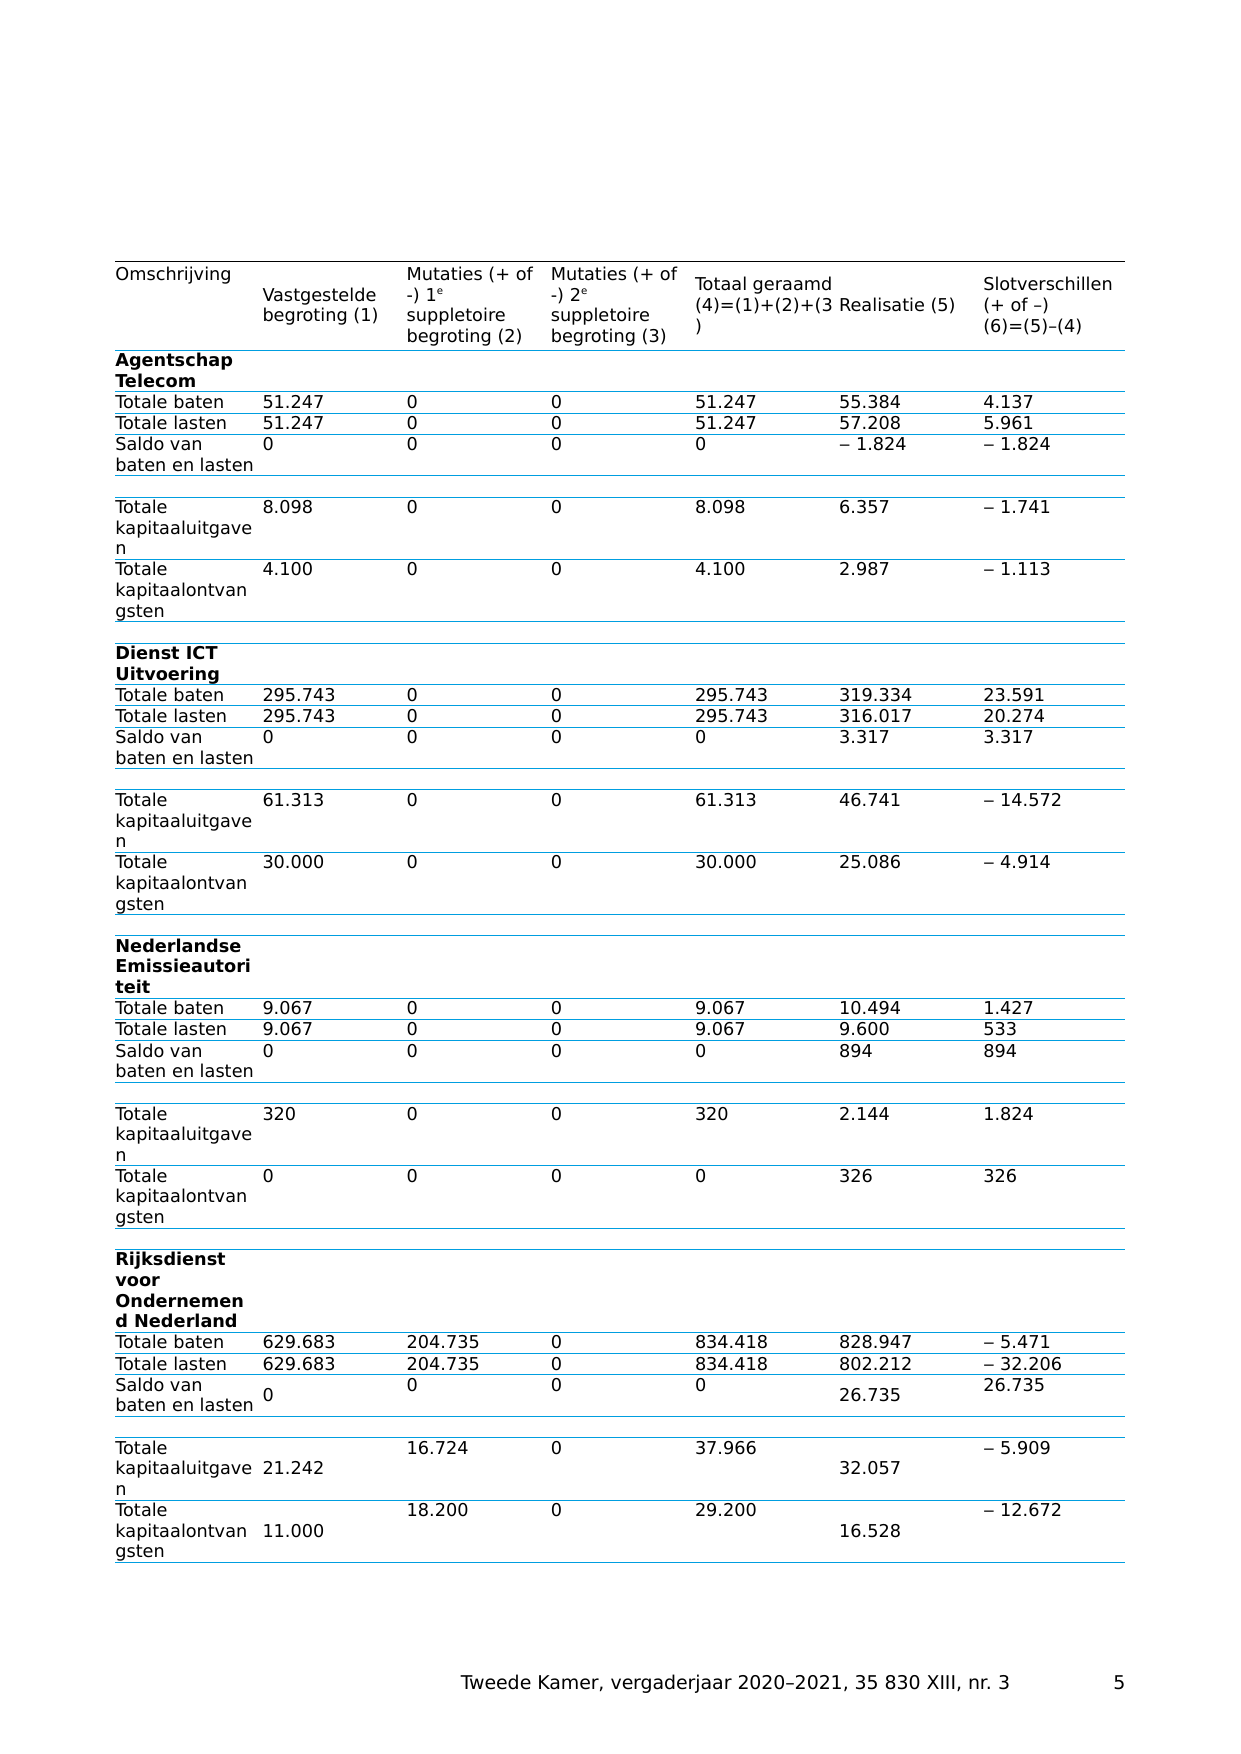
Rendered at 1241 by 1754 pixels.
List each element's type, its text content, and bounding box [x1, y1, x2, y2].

table_cell 0 [404, 685, 548, 705]
table_cell 0 [404, 1041, 548, 1082]
table_cell 802.212 [836, 1354, 980, 1374]
table_cell 0 [259, 1166, 403, 1228]
table_cell 0 [692, 1166, 836, 1228]
table_cell [692, 351, 836, 391]
table_cell 320 [692, 1104, 836, 1165]
table_cell 8.098 [692, 498, 836, 559]
table_cell [259, 936, 403, 998]
table_cell 0 [692, 1041, 836, 1082]
table_cell 0 [548, 706, 692, 726]
table_cell 0 [548, 560, 692, 621]
table_cell [259, 1417, 403, 1437]
table_cell Totale baten [115, 685, 259, 705]
table_cell [115, 476, 259, 496]
table_cell 629.683 [259, 1354, 403, 1374]
table_cell 0 [259, 1041, 403, 1082]
table_cell 5.961 [980, 414, 1125, 433]
table_cell 9.600 [836, 1020, 980, 1040]
table_cell 0 [548, 999, 692, 1019]
table_cell 0 [548, 1333, 692, 1353]
table_cell 828.947 [836, 1333, 980, 1353]
table_cell 0 [404, 1104, 548, 1165]
table_cell 61.313 [259, 790, 403, 852]
table_cell Vastgestelde begroting (1) [259, 262, 403, 349]
table_cell [404, 644, 548, 684]
table_cell 0 [404, 498, 548, 559]
table_cell [259, 644, 403, 684]
table_cell 0 [404, 414, 548, 433]
table_cell [404, 1417, 548, 1437]
table_cell 18.200 [404, 1501, 548, 1562]
table_cell 0 [692, 435, 836, 475]
table_cell [692, 476, 836, 496]
table_cell 295.743 [692, 706, 836, 726]
table_cell [836, 622, 980, 642]
table_cell Totale lasten [115, 706, 259, 726]
table_cell 51.247 [692, 392, 836, 412]
table_cell Totale kapitaaluitgaven [115, 498, 259, 559]
table_cell [259, 769, 403, 789]
table_cell Totaal geraamd (4)=(1)+(2)+(3) [692, 262, 836, 349]
table_cell 21.242 [259, 1438, 403, 1499]
table_cell Saldo van baten en lasten [115, 1041, 259, 1082]
table_cell 2.144 [836, 1104, 980, 1165]
table_cell 0 [404, 392, 548, 412]
table_cell [548, 1250, 692, 1332]
table_cell 0 [404, 435, 548, 475]
table_cell [115, 915, 259, 935]
table_cell Totale lasten [115, 1354, 259, 1374]
table_cell Realisatie (5) [836, 262, 980, 349]
table_cell Totale kapitaalontvangsten [115, 560, 259, 621]
table_cell [980, 915, 1125, 935]
table_cell [692, 936, 836, 998]
table_cell 0 [548, 1166, 692, 1228]
table_cell ‒ 14.572 [980, 790, 1125, 852]
table_cell 0 [404, 1375, 548, 1416]
table_cell [404, 351, 548, 391]
table_cell 51.247 [259, 392, 403, 412]
table_cell [980, 1083, 1125, 1103]
table_cell 0 [404, 1166, 548, 1228]
table_cell 0 [259, 435, 403, 475]
table_cell Totale lasten [115, 414, 259, 433]
table_cell 894 [836, 1041, 980, 1082]
table_cell [548, 1083, 692, 1103]
table_cell 10.494 [836, 999, 980, 1019]
table_cell ‒ 5.471 [980, 1333, 1125, 1353]
table_cell ‒ 1.741 [980, 498, 1125, 559]
table_cell 9.067 [692, 1020, 836, 1040]
table_cell 0 [404, 853, 548, 914]
table_cell 319.334 [836, 685, 980, 705]
table_cell [836, 1250, 980, 1332]
table_cell 326 [836, 1166, 980, 1228]
table_cell 0 [404, 728, 548, 768]
table_cell [548, 936, 692, 998]
table_cell ‒ 1.824 [980, 435, 1125, 475]
table_cell [980, 476, 1125, 496]
table_cell Saldo van baten en lasten [115, 435, 259, 475]
table_cell 295.743 [259, 685, 403, 705]
table_cell Mutaties (+ of -) 2e suppletoire begroting (3) [548, 262, 692, 349]
table_cell Totale kapitaaluitgaven [115, 790, 259, 852]
table_cell 320 [259, 1104, 403, 1165]
table_cell 30.000 [692, 853, 836, 914]
table_header Wijziging van de begrotingsstaat van de agentschappen van het Ministerie van Economische Zaken en Klimaat (XIII) voor het jaar 2020 (Slotwet) (Bedragen x € 1.000) [115, 213, 1125, 261]
table_cell Totale kapitaalontvangsten [115, 1166, 259, 1228]
table_cell [404, 769, 548, 789]
table_cell 20.274 [980, 706, 1125, 726]
table_cell Omschrijving [115, 262, 259, 349]
table_cell 0 [548, 1375, 692, 1416]
table_cell Rijksdienst voor Ondernemend Nederland [115, 1250, 259, 1332]
table_cell [980, 769, 1125, 789]
table_cell [259, 622, 403, 642]
table_cell [259, 476, 403, 496]
table_cell 51.247 [692, 414, 836, 433]
table_cell 9.067 [259, 999, 403, 1019]
table_cell Dienst ICT Uitvoering [115, 644, 259, 684]
table_cell 29.200 [692, 1501, 836, 1562]
table_cell 0 [404, 1020, 548, 1040]
table_cell 3.317 [980, 728, 1125, 768]
table_cell 57.208 [836, 414, 980, 433]
table_cell 0 [548, 853, 692, 914]
table_cell [548, 1229, 692, 1249]
table_cell 4.100 [692, 560, 836, 621]
table_cell [692, 1250, 836, 1332]
table_cell [836, 1229, 980, 1249]
table_cell 894 [980, 1041, 1125, 1082]
table_cell 9.067 [692, 999, 836, 1019]
table_cell 51.247 [259, 414, 403, 433]
table_cell 1.427 [980, 999, 1125, 1019]
table_cell 25.086 [836, 853, 980, 914]
table_cell [548, 915, 692, 935]
table_cell [980, 351, 1125, 391]
table_cell Totale baten [115, 999, 259, 1019]
table_cell [259, 915, 403, 935]
table_cell [115, 1417, 259, 1437]
table_cell [404, 915, 548, 935]
table_cell Totale kapitaalontvangsten [115, 853, 259, 914]
table_cell 55.384 [836, 392, 980, 412]
table_cell 1.824 [980, 1104, 1125, 1165]
table_cell [548, 351, 692, 391]
table_cell [980, 1417, 1125, 1437]
table_cell ‒ 12.672 [980, 1501, 1125, 1562]
table_cell [259, 351, 403, 391]
table_cell 0 [548, 790, 692, 852]
table_cell [548, 1417, 692, 1437]
table_cell [115, 622, 259, 642]
table_cell [259, 1250, 403, 1332]
table_cell [548, 644, 692, 684]
table_cell Slotverschillen (+ of –) (6)=(5)–(4) [980, 262, 1125, 349]
table_cell 2.987 [836, 560, 980, 621]
table_cell 0 [404, 790, 548, 852]
table_cell Totale baten [115, 392, 259, 412]
table_cell 0 [548, 1501, 692, 1562]
table_cell [548, 622, 692, 642]
table_cell 0 [404, 560, 548, 621]
table_cell Nederlandse Emissieautoriteit [115, 936, 259, 998]
table_cell 16.528 [836, 1501, 980, 1562]
table_cell Saldo van baten en lasten [115, 728, 259, 768]
table_cell 295.743 [692, 685, 836, 705]
table_cell 26.735 [980, 1375, 1125, 1416]
table_cell [692, 1083, 836, 1103]
table_cell 204.735 [404, 1354, 548, 1374]
table_cell ‒ 32.206 [980, 1354, 1125, 1374]
table_cell [115, 1229, 259, 1249]
table_cell [692, 769, 836, 789]
table_cell 295.743 [259, 706, 403, 726]
table_cell [692, 644, 836, 684]
table_cell [980, 1250, 1125, 1332]
table_cell Totale baten [115, 1333, 259, 1353]
table_cell 204.735 [404, 1333, 548, 1353]
table_cell [115, 1083, 259, 1103]
table_cell 30.000 [259, 853, 403, 914]
table_cell ‒ 5.909 [980, 1438, 1125, 1499]
table_cell 0 [548, 1438, 692, 1499]
table_cell Agentschap Telecom [115, 351, 259, 391]
table_cell 0 [692, 728, 836, 768]
table_cell 0 [404, 706, 548, 726]
table_cell 0 [548, 1354, 692, 1374]
table_cell Saldo van baten en lasten [115, 1375, 259, 1416]
table_cell 0 [548, 1020, 692, 1040]
table_cell 0 [259, 1375, 403, 1416]
table_cell Totale lasten [115, 1020, 259, 1040]
table_cell [259, 1229, 403, 1249]
table_cell 16.724 [404, 1438, 548, 1499]
table_cell [836, 936, 980, 998]
table_cell [836, 915, 980, 935]
table_cell Totale kapitaalontvangsten [115, 1501, 259, 1562]
table_cell 0 [548, 392, 692, 412]
table_cell ‒ 1.113 [980, 560, 1125, 621]
table_cell [836, 1083, 980, 1103]
table_cell 4.100 [259, 560, 403, 621]
table_cell 326 [980, 1166, 1125, 1228]
table_cell [980, 1229, 1125, 1249]
table_cell 0 [692, 1375, 836, 1416]
table_cell 32.057 [836, 1438, 980, 1499]
table_cell 3.317 [836, 728, 980, 768]
table_cell 316.017 [836, 706, 980, 726]
table_cell 629.683 [259, 1333, 403, 1353]
table_cell [692, 1417, 836, 1437]
table_cell [836, 1417, 980, 1437]
table_cell 0 [548, 1104, 692, 1165]
table_cell [980, 622, 1125, 642]
table_cell [404, 1083, 548, 1103]
table_cell 26.735 [836, 1375, 980, 1416]
table_cell 0 [548, 435, 692, 475]
table_cell 834.418 [692, 1354, 836, 1374]
table_cell [548, 769, 692, 789]
table_cell 0 [548, 414, 692, 433]
table_cell 0 [548, 728, 692, 768]
table_cell 0 [548, 498, 692, 559]
table_cell 23.591 [980, 685, 1125, 705]
table_cell [980, 644, 1125, 684]
table_cell 11.000 [259, 1501, 403, 1562]
table_cell [115, 769, 259, 789]
table_cell [404, 1229, 548, 1249]
table_cell 0 [404, 999, 548, 1019]
table_cell 0 [548, 1041, 692, 1082]
table_cell [259, 1083, 403, 1103]
table_cell 8.098 [259, 498, 403, 559]
table_cell [980, 936, 1125, 998]
table_cell 834.418 [692, 1333, 836, 1353]
table_cell 6.357 [836, 498, 980, 559]
table_cell ‒ 4.914 [980, 853, 1125, 914]
table_cell Totale kapitaaluitgaven [115, 1438, 259, 1499]
table_cell [836, 644, 980, 684]
table_cell 0 [259, 728, 403, 768]
table_cell 533 [980, 1020, 1125, 1040]
table_cell [692, 915, 836, 935]
table_cell 37.966 [692, 1438, 836, 1499]
table_cell [836, 769, 980, 789]
table_cell ‒ 1.824 [836, 435, 980, 475]
table_cell [692, 1229, 836, 1249]
table_cell 61.313 [692, 790, 836, 852]
table_cell [404, 476, 548, 496]
table_cell Totale kapitaaluitgaven [115, 1104, 259, 1165]
table_cell [404, 1250, 548, 1332]
table_cell [836, 476, 980, 496]
table_cell [836, 351, 980, 391]
table_cell [548, 476, 692, 496]
table_cell [404, 936, 548, 998]
table_cell 0 [548, 685, 692, 705]
table_cell [404, 622, 548, 642]
table_cell 46.741 [836, 790, 980, 852]
table_cell [692, 622, 836, 642]
table_cell 4.137 [980, 392, 1125, 412]
table_cell 9.067 [259, 1020, 403, 1040]
table_cell Mutaties (+ of -) 1e suppletoire begroting (2) [404, 262, 548, 349]
